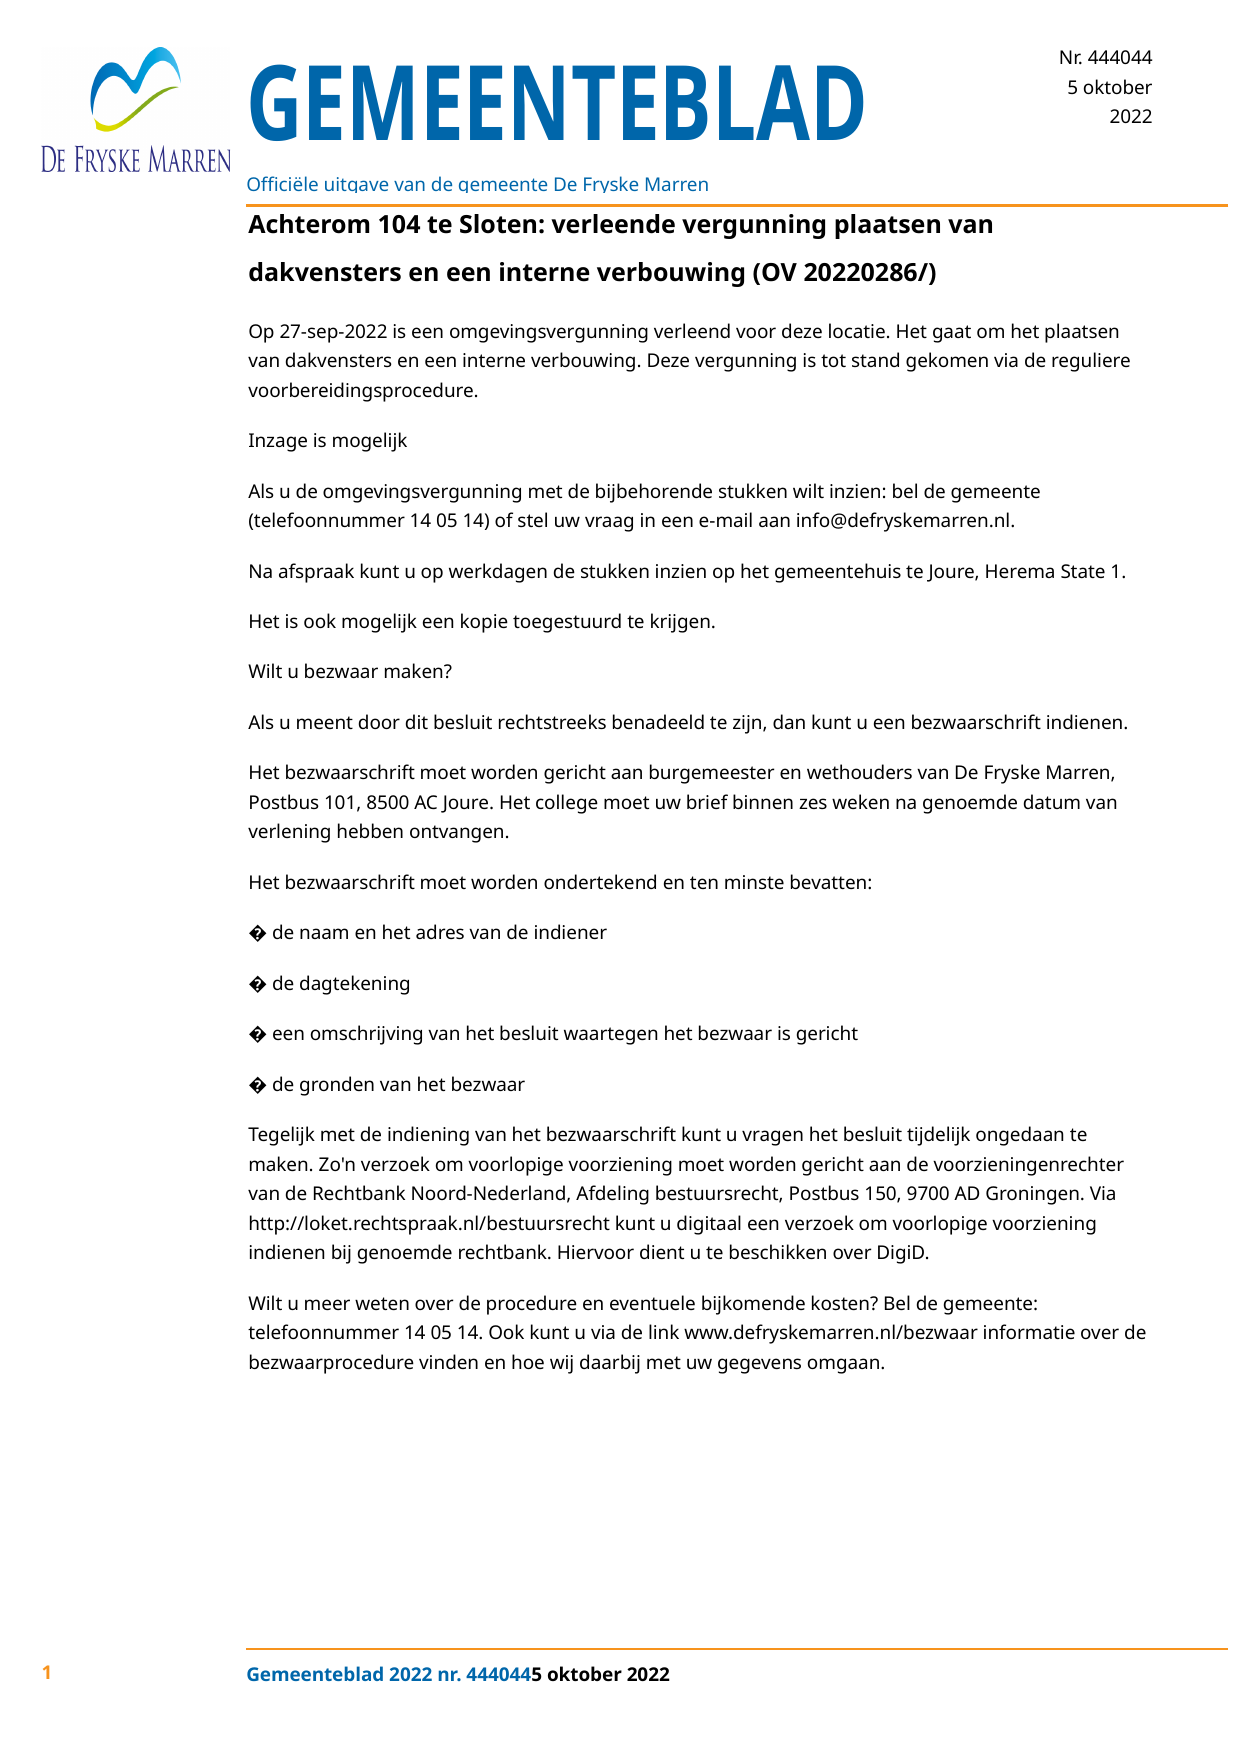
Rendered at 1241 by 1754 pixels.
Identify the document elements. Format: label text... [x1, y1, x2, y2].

text Wilt u bezwaar maken? [248, 659, 1152, 684]
text Als u meent door dit besluit rechtstreeks benadeeld te zijn, dan kunt u een bezwaarschrift indienen. [248, 709, 1152, 735]
text � de dagtekening [248, 970, 1152, 996]
text Wilt u meer weten over de procedure en eventuele bijkomende kosten? Bel de gemeente: telefoonnummer 14 05 14. Ook kunt u via de link www.defryskemarren.nl/bezwaar informatie over de bezwaarprocedure vinden en hoe wij daarbij met uw gegevens omgaan. [248, 1290, 1152, 1375]
text Als u de omgevingsvergunning met de bijbehorende stukken wilt inzien: bel de gemeente (telefoonnummer 14 05 14) of stel uw vraag in een e-mail aan info@defryskemarren.nl. [248, 478, 1152, 533]
text Het is ook mogelijk een kopie toegestuurd te krijgen. [248, 608, 1152, 634]
text Achterom 104 te Sloten: verleende vergunning plaatsen van dakvensters en een interne verbouwing (OV 20220286/) [248, 207, 1152, 288]
text Het bezwaarschrift moet worden ondertekend en ten minste bevatten: [248, 869, 1152, 895]
text Na afspraak kunt u op werkdagen de stukken inzien op het gemeentehuis te Joure, Herema State 1. [248, 558, 1152, 584]
text Tegelijk met de indiening van het bezwaarschrift kunt u vragen het besluit tijdelijk ongedaan te maken. Zo'n verzoek om voorlopige voorziening moet worden gericht aan de voorzieningenrechter van de Rechtbank Noord-Nederland, Afdeling bestuursrecht, Postbus 150, 9700 AD Groningen. Via http://loket.rechtspraak.nl/bestuursrecht kunt u digitaal een verzoek om voorlopige voorziening indienen bij genoemde rechtbank. Hiervoor dient u te beschikken over DigiD. [248, 1121, 1152, 1265]
text � de gronden van het bezwaar [248, 1071, 1152, 1097]
text � de naam en het adres van de indiener [248, 919, 1152, 945]
text Het bezwaarschrift moet worden gericht aan burgemeester en wethouders van De Fryske Marren, Postbus 101, 8500 AC Joure. Het college moet uw brief binnen zes weken na genoemde datum van verlening hebben ontvangen. [248, 759, 1152, 844]
text � een omschrijving van het besluit waartegen het bezwaar is gericht [248, 1020, 1152, 1046]
picture [41, 47, 231, 172]
text Op 27-sep-2022 is een omgevingsvergunning verleend voor deze locatie. Het gaat om het plaatsen van dakvensters en een interne verbouwing. Deze vergunning is tot stand gekomen via de reguliere voorbereidingsprocedure. [248, 318, 1152, 403]
text Inzage is mogelijk [248, 427, 1152, 453]
